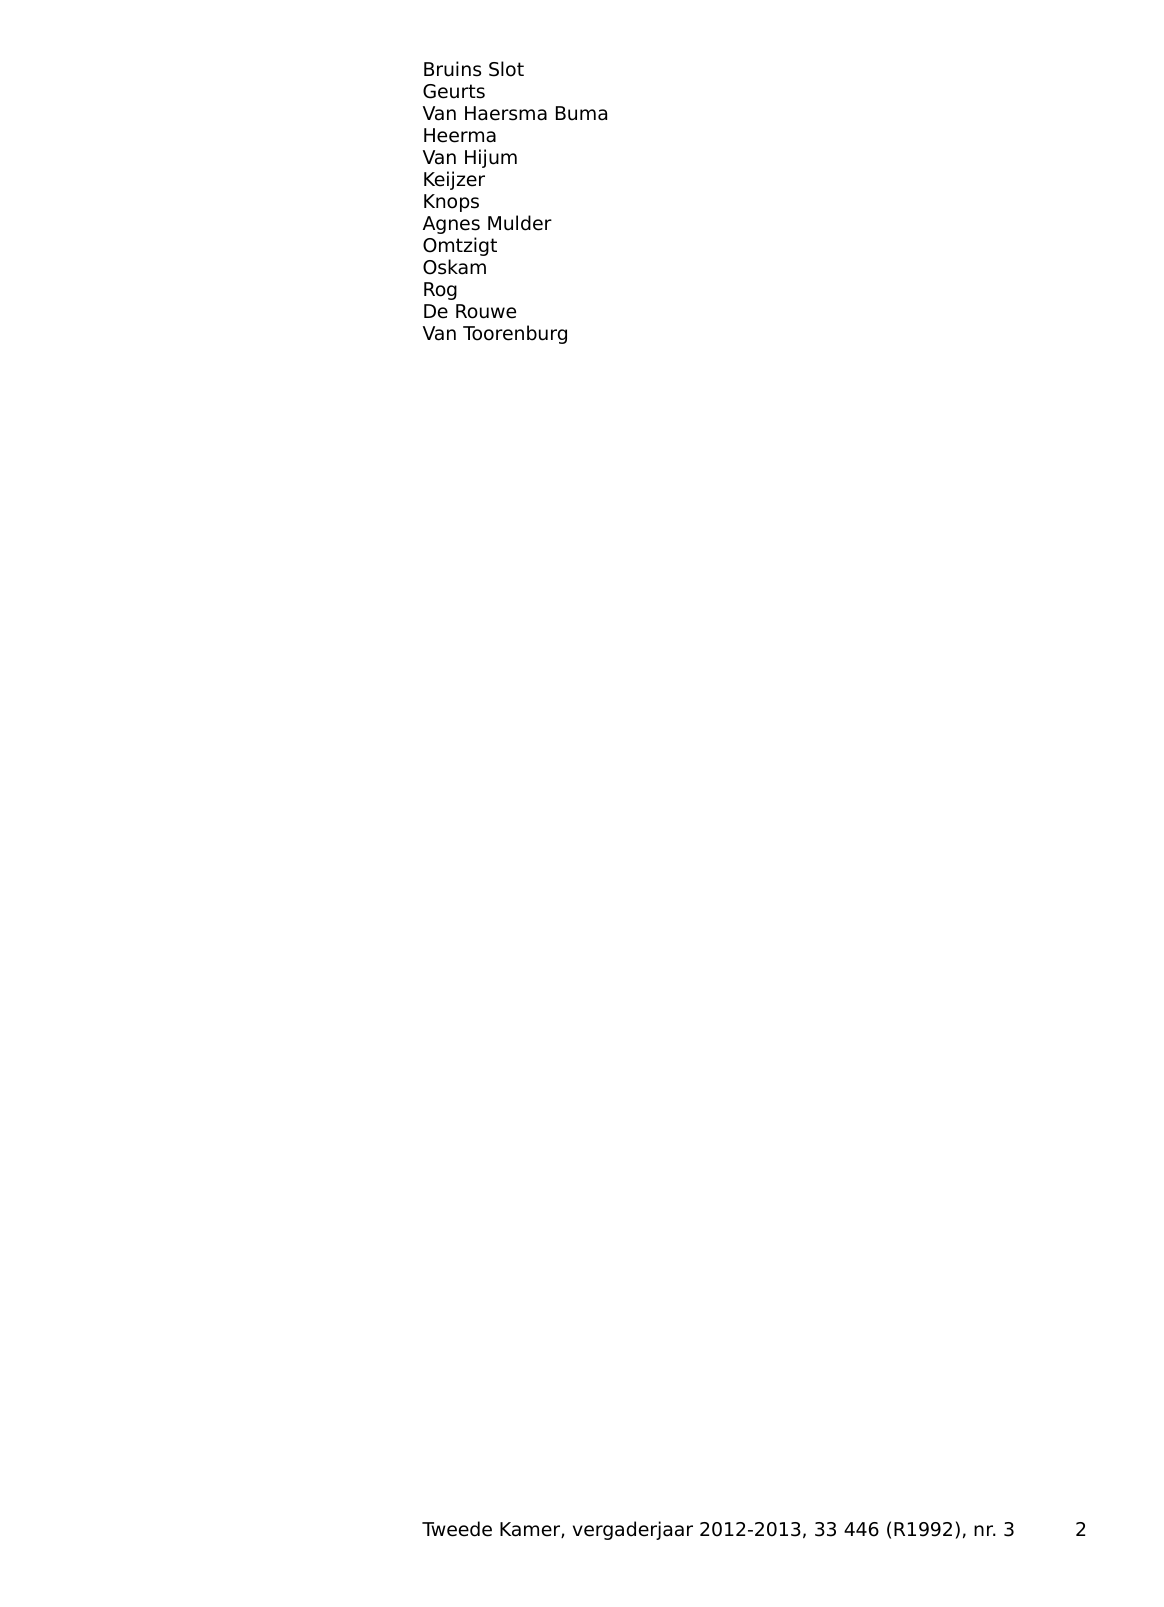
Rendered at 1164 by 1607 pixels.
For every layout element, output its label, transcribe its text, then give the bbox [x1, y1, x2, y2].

text Omtzigt [422, 235, 1087, 257]
text Van Hijum [422, 147, 1087, 169]
text Oskam [422, 257, 1087, 279]
text Keijzer [422, 169, 1087, 191]
text Rog [422, 279, 1087, 301]
text Heerma [422, 125, 1087, 147]
text Geurts [422, 81, 1087, 103]
text Van Toorenburg [422, 323, 1087, 345]
text Bruins Slot [422, 59, 1087, 81]
text Agnes Mulder [422, 213, 1087, 235]
text Van Haersma Buma [422, 103, 1087, 125]
text De Rouwe [422, 301, 1087, 323]
text Knops [422, 191, 1087, 213]
